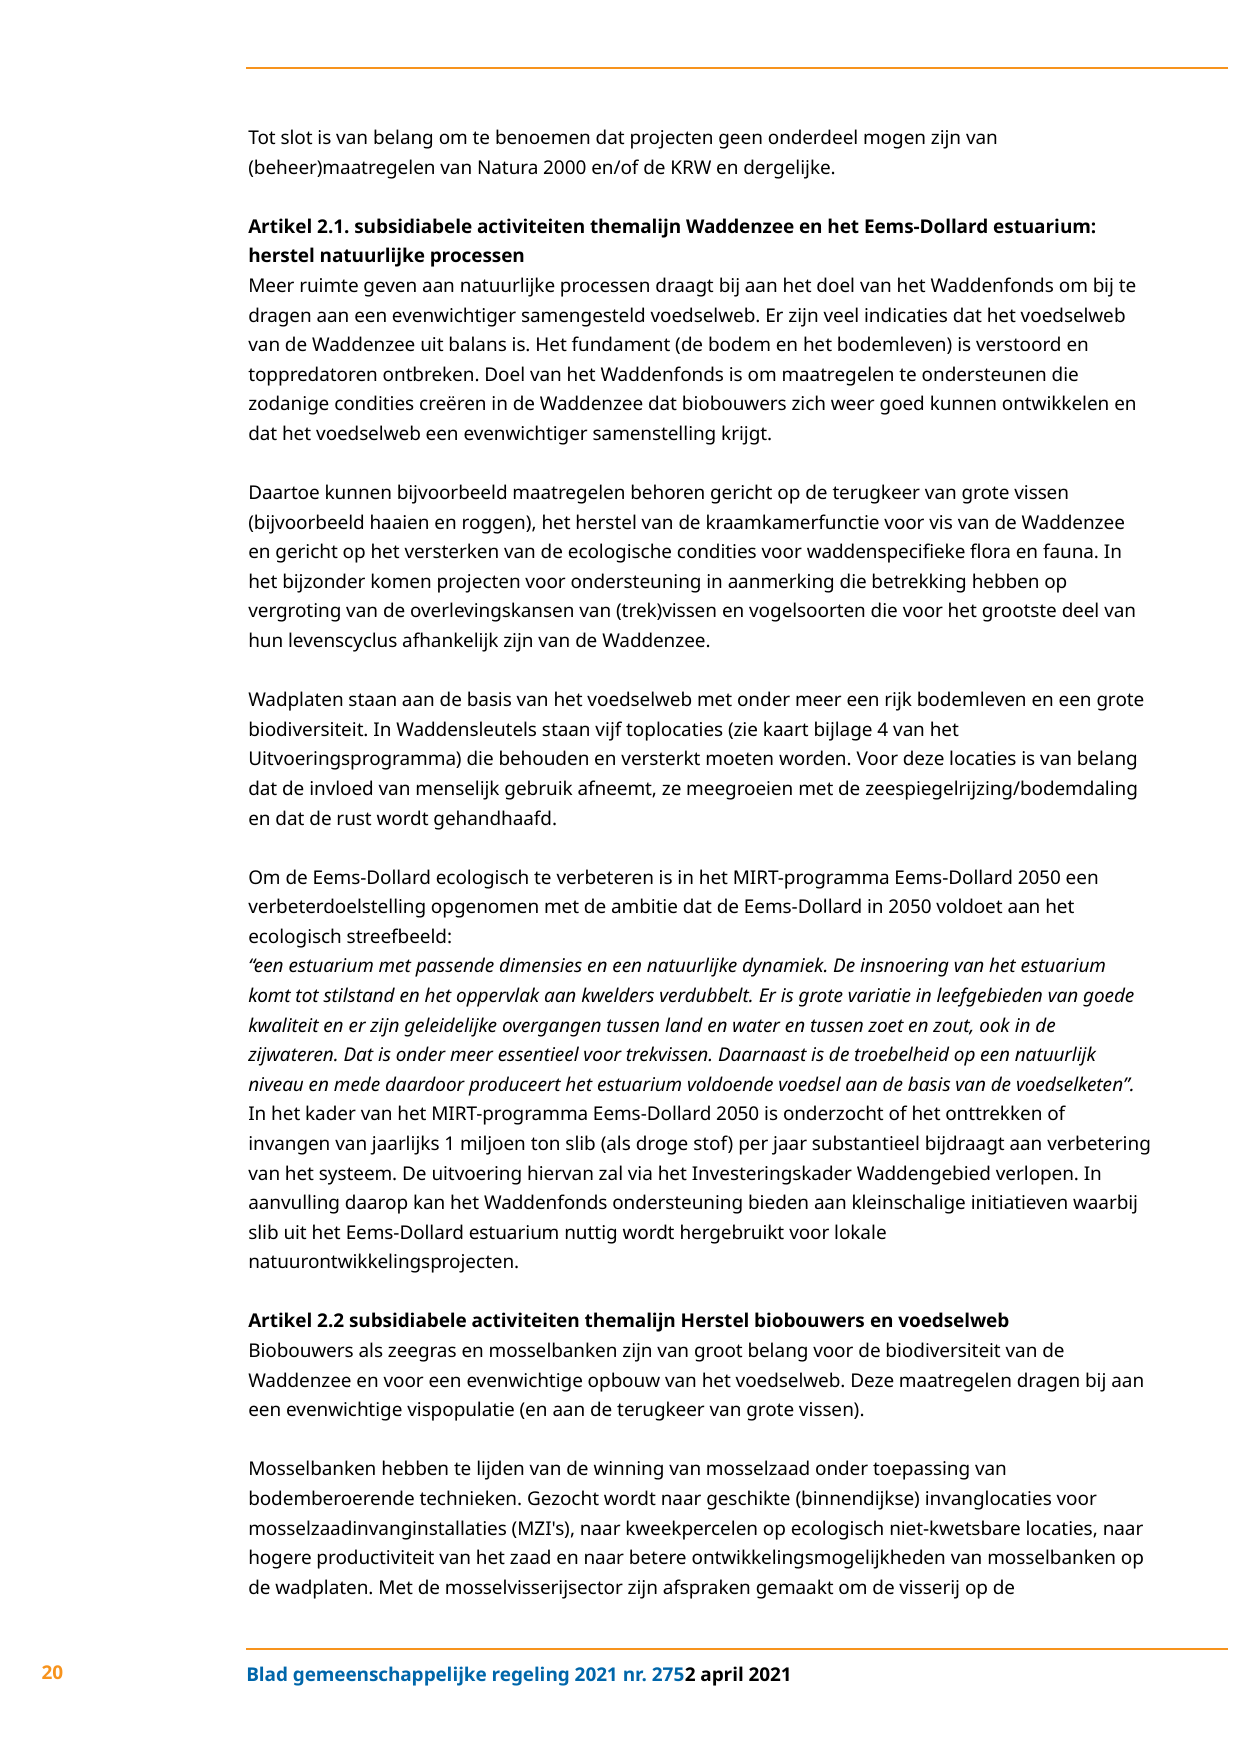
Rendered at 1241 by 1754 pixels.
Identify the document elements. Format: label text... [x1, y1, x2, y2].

text Meer ruimte geven aan natuurlijke processen draagt bij aan het doel van het Waddenfonds om bij te dragen aan een evenwichtiger samengesteld voedselweb. Er zijn veel indicaties dat het voedselweb van de Waddenzee uit balans is. Het fundament (de bodem en het bodemleven) is verstoord en toppredatoren ontbreken. Doel van het Waddenfonds is om maatregelen te ondersteunen die zodanige condities creëren in de Waddenzee dat biobouwers zich weer goed kunnen ontwikkelen en dat het voedselweb een evenwichtiger samenstelling krijgt. [248, 272, 1152, 446]
text Tot slot is van belang om te benoemen dat projecten geen onderdeel mogen zijn van (beheer)maatregelen van Natura 2000 en/of de KRW en dergelijke. [248, 124, 1152, 180]
text “een estuarium met passende dimensies en een natuurlijke dynamiek. De insnoering van het estuarium komt tot stilstand en het oppervlak aan kwelders verdubbelt. Er is grote variatie in leefgebieden van goede kwaliteit en er zijn geleidelijke overgangen tussen land en water en tussen zoet en zout, ook in de zijwateren. Dat is onder meer essentieel voor trekvissen. Daarnaast is de troebelheid op een natuurlijk niveau en mede daardoor produceert het estuarium voldoende voedsel aan de basis van de voedselketen”. In het kader van het MIRT-programma Eems-Dollard 2050 is onderzocht of het onttrekken of invangen van jaarlijks 1 miljoen ton slib (als droge stof) per jaar substantieel bijdraagt aan verbetering van het systeem. De uitvoering hiervan zal via het Investeringskader Waddengebied verlopen. In aanvulling daarop kan het Waddenfonds ondersteuning bieden aan kleinschalige initiatieven waarbij slib uit het Eems-Dollard estuarium nuttig wordt hergebruikt voor lokale natuurontwikkelingsprojecten. [248, 953, 1152, 1274]
picture [41, 47, 231, 172]
text Mosselbanken hebben te lijden van de winning van mosselzaad onder toepassing van bodemberoerende technieken. Gezocht wordt naar geschikte (binnendijkse) invanglocaties voor mosselzaadinvanginstallaties (MZI's), naar kweekpercelen op ecologisch niet-kwetsbare locaties, naar hogere productiviteit van het zaad en naar betere ontwikkelingsmogelijkheden van mosselbanken op de wadplaten. Met de mosselvisserijsector zijn afspraken gemaakt om de visserij op de [248, 1456, 1152, 1600]
text Daartoe kunnen bijvoorbeeld maatregelen behoren gericht op de terugkeer van grote vissen (bijvoorbeeld haaien en roggen), het herstel van de kraamkamerfunctie voor vis van de Waddenzee en gericht op het versterken van de ecologische condities voor waddenspecifieke flora en fauna. In het bijzonder komen projecten voor ondersteuning in aanmerking die betrekking hebben op vergroting van de overlevingskansen van (trek)vissen en vogelsoorten die voor het grootste deel van hun levenscyclus afhankelijk zijn van de Waddenzee. [248, 479, 1152, 653]
text Biobouwers als zeegras en mosselbanken zijn van groot belang voor de biodiversiteit van de Waddenzee en voor een evenwichtige opbouw van het voedselweb. Deze maatregelen dragen bij aan een evenwichtige vispopulatie (en aan de terugkeer van grote vissen). [248, 1337, 1152, 1422]
text Artikel 2.1. subsidiabele activiteiten themalijn Waddenzee en het Eems-Dollard estuarium: herstel natuurlijke processen [248, 213, 1152, 268]
text Wadplaten staan aan de basis van het voedselweb met onder meer een rijk bodemleven en een grote biodiversiteit. In Waddensleutels staan vijf toplocaties (zie kaart bijlage 4 van het Uitvoeringsprogramma) die behouden en versterkt moeten worden. Voor deze locaties is van belang dat de invloed van menselijk gebruik afneemt, ze meegroeien met de zeespiegelrijzing/bodemdaling en dat de rust wordt gehandhaafd. [248, 686, 1152, 831]
text Artikel 2.2 subsidiabele activiteiten themalijn Herstel biobouwers en voedselweb [248, 1308, 1152, 1333]
text Om de Eems-Dollard ecologisch te verbeteren is in het MIRT-programma Eems-Dollard 2050 een verbeterdoelstelling opgenomen met de ambitie dat de Eems-Dollard in 2050 voldoet aan het ecologisch streefbeeld: [248, 864, 1152, 949]
